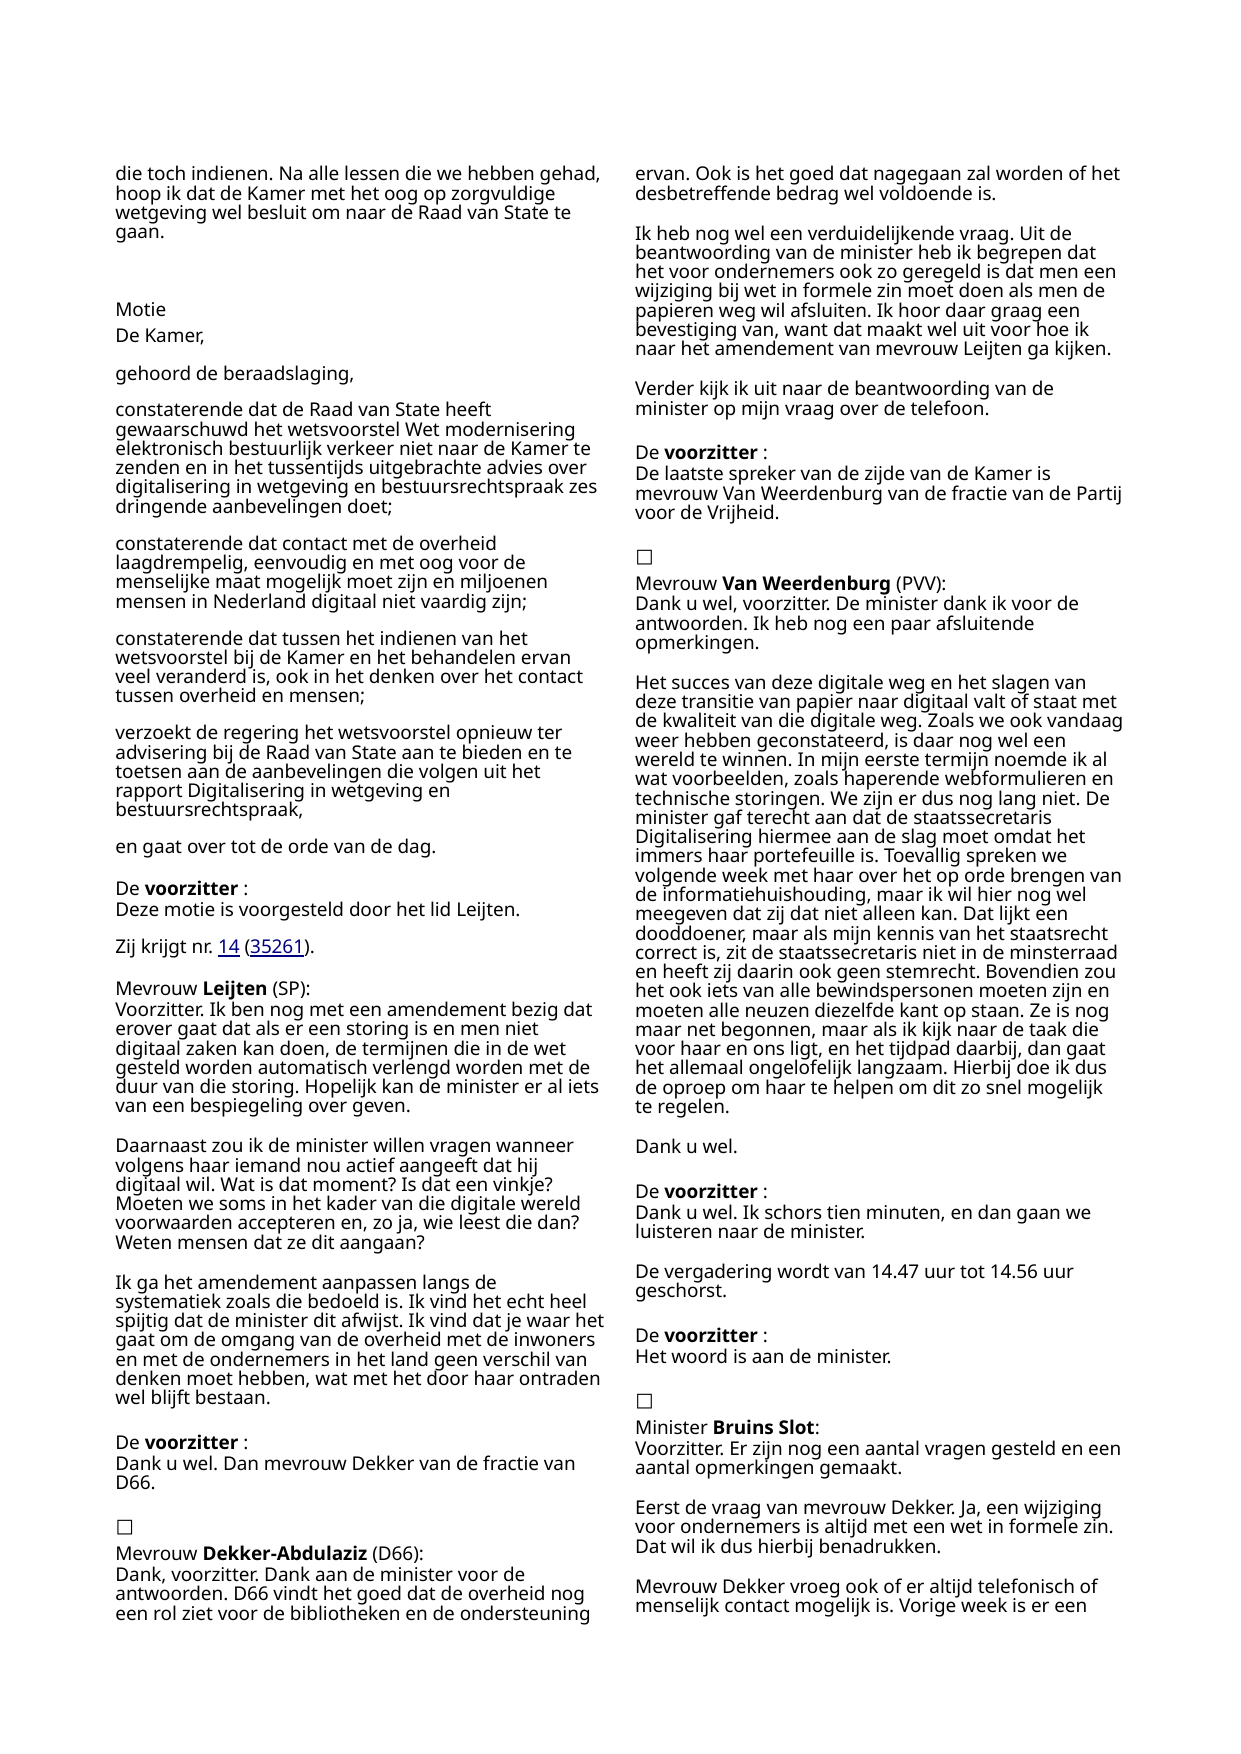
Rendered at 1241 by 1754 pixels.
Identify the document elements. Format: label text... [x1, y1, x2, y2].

text Voorzitter. Er zijn nog een aantal vragen gesteld en een aantal opmerkingen gemaakt. [635, 1440, 1125, 1478]
text De voorzitter : [635, 1178, 1125, 1204]
text ervan. Ook is het goed dat nagegaan zal worden of het desbetreffende bedrag wel voldoende is. [635, 165, 1125, 204]
text ⬜ [635, 544, 1125, 570]
text Minister Bruins Slot: [635, 1414, 1125, 1440]
text Verder kijk ik uit naar de beantwoording van de minister op mijn vraag over de telefoon. [635, 380, 1125, 419]
text Mevrouw Van Weerdenburg (PVV): [635, 570, 1125, 595]
text De vergadering wordt van 14.47 uur tot 14.56 uur geschorst. [635, 1263, 1125, 1302]
text Het succes van deze digitale weg en het slagen van deze transitie van papier naar digitaal valt of staat met de kwaliteit van die digitale weg. Zoals we ook vandaag weer hebben geconstateerd, is daar nog wel een wereld te winnen. In mijn eerste termijn noemde ik al wat voorbeelden, zoals haperende webformulieren en technische storingen. We zijn er dus nog lang niet. De minister gaf terecht aan dat de staatssecretaris Digitalisering hiermee aan de slag moet omdat het immers haar portefeuille is. Toevallig spreken we volgende week met haar over het op orde brengen van de informatiehuishouding, maar ik wil hier nog wel meegeven dat zij dat niet alleen kan. Dat lijkt een dooddoener, maar als mijn kennis van het staatsrecht correct is, zit de staatssecretaris niet in de minsterraad en heeft zij daarin ook geen stemrecht. Bovendien zou het ook iets van alle bewindspersonen moeten zijn en moeten alle neuzen diezelfde kant op staan. Ze is nog maar net begonnen, maar als ik kijk naar de taak die voor haar en ons ligt, en het tijdpad daarbij, dan gaat het allemaal ongelofelijk langzaam. Hierbij doe ik dus de oproep om haar te helpen om dit zo snel mogelijk te regelen. [635, 674, 1125, 1117]
text Dank u wel. Ik schors tien minuten, en dan gaan we luisteren naar de minister. [635, 1204, 1125, 1242]
text De Kamer, [115, 327, 605, 347]
text Ik heb nog wel een verduidelijkende vraag. Uit de beantwoording van de minister heb ik begrepen dat het voor ondernemers ook zo geregeld is dat men een wijziging bij wet in formele zin moet doen als men de papieren weg wil afsluiten. Ik hoor daar graag een bevestiging van, want dat maakt wel uit voor hoe ik naar het amendement van mevrouw Leijten ga kijken. [635, 224, 1125, 359]
text De voorzitter : [635, 1322, 1125, 1348]
text Dank, voorzitter. Dank aan de minister voor de antwoorden. D66 vindt het goed dat de overheid nog een rol ziet voor de bibliotheken en de ondersteuning [115, 1566, 605, 1624]
text constaterende dat tussen het indienen van het wetsvoorstel bij de Kamer en het behandelen ervan veel veranderd is, ook in het denken over het contact tussen overheid en mensen; [115, 629, 605, 707]
text constaterende dat contact met de overheid laagdrempelig, eenvoudig en met oog voor de menselijke maat mogelijk moet zijn en miljoenen mensen in Nederland digitaal niet vaardig zijn; [115, 535, 605, 612]
text Zij krijgt nr. 14 (35261). [115, 938, 605, 957]
text ⬜ [115, 1514, 605, 1540]
text Mevrouw Dekker-Abdulaziz (D66): [115, 1540, 605, 1566]
text De voorzitter : [115, 875, 605, 901]
text constaterende dat de Raad van State heeft gewaarschuwd het wetsvoorstel Wet modernisering elektronisch bestuurlijk verkeer niet naar de Kamer te zenden en in het tussentijds uitgebrachte advies over digitalisering in wetgeving en bestuursrechtspraak zes dringende aanbevelingen doet; [115, 401, 605, 517]
text ⬜ [635, 1388, 1125, 1414]
text De voorzitter : [635, 439, 1125, 465]
text Dank u wel. Dan mevrouw Dekker van de fractie van D66. [115, 1455, 605, 1494]
text Deze motie is voorgesteld door het lid Leijten. [115, 901, 605, 920]
text Motie [115, 296, 605, 322]
text Eerst de vraag van mevrouw Dekker. Ja, een wijziging voor ondernemers is altijd met een wet in formele zin. Dat wil ik dus hierbij benadrukken. [635, 1499, 1125, 1557]
text Daarnaast zou ik de minister willen vragen wanneer volgens haar iemand nou actief aangeeft dat hij digitaal wil. Wat is dat moment? Is dat een vinkje? Moeten we soms in het kader van die digitale wereld voorwaarden accepteren en, zo ja, wie leest die dan? Weten mensen dat ze dit aangaan? [115, 1137, 605, 1253]
text verzoekt de regering het wetsvoorstel opnieuw ter advisering bij de Raad van State aan te bieden en te toetsen aan de aanbevelingen die volgen uit het rapport Digitalisering in wetgeving en bestuursrechtspraak, [115, 724, 605, 821]
text gehoord de beraadslaging, [115, 364, 605, 384]
text Mevrouw Dekker vroeg ook of er altijd telefonisch of menselijk contact mogelijk is. Vorige week is er een [635, 1578, 1125, 1616]
text Dank u wel. [635, 1138, 1125, 1157]
text Mevrouw Leijten (SP): [115, 975, 605, 1001]
text Voorzitter. Ik ben nog met een amendement bezig dat erover gaat dat als er een storing is en men niet digitaal zaken kan doen, de termijnen die in de wet gesteld worden automatisch verlengd worden met de duur van die storing. Hopelijk kan de minister er al iets van een bespiegeling over geven. [115, 1001, 605, 1117]
text en gaat over tot de orde van de dag. [115, 838, 605, 858]
text Het woord is aan de minister. [635, 1348, 1125, 1367]
text De voorzitter : [115, 1429, 605, 1455]
text Ik ga het amendement aanpassen langs de systematiek zoals die bedoeld is. Ik vind het echt heel spijtig dat de minister dit afwijst. Ik vind dat je waar het gaat om de omgang van de overheid met de inwoners en met de ondernemers in het land geen verschil van denken moet hebben, wat met het door haar ontraden wel blijft bestaan. [115, 1274, 605, 1408]
text De laatste spreker van de zijde van de Kamer is mevrouw Van Weerdenburg van de fractie van de Partij voor de Vrijheid. [635, 465, 1125, 523]
text die toch indienen. Na alle lessen die we hebben gehad, hoop ik dat de Kamer met het oog op zorgvuldige wetgeving wel besluit om naar de Raad van State te gaan. [115, 165, 605, 242]
text Dank u wel, voorzitter. De minister dank ik voor de antwoorden. Ik heb nog een paar afsluitende opmerkingen. [635, 595, 1125, 653]
